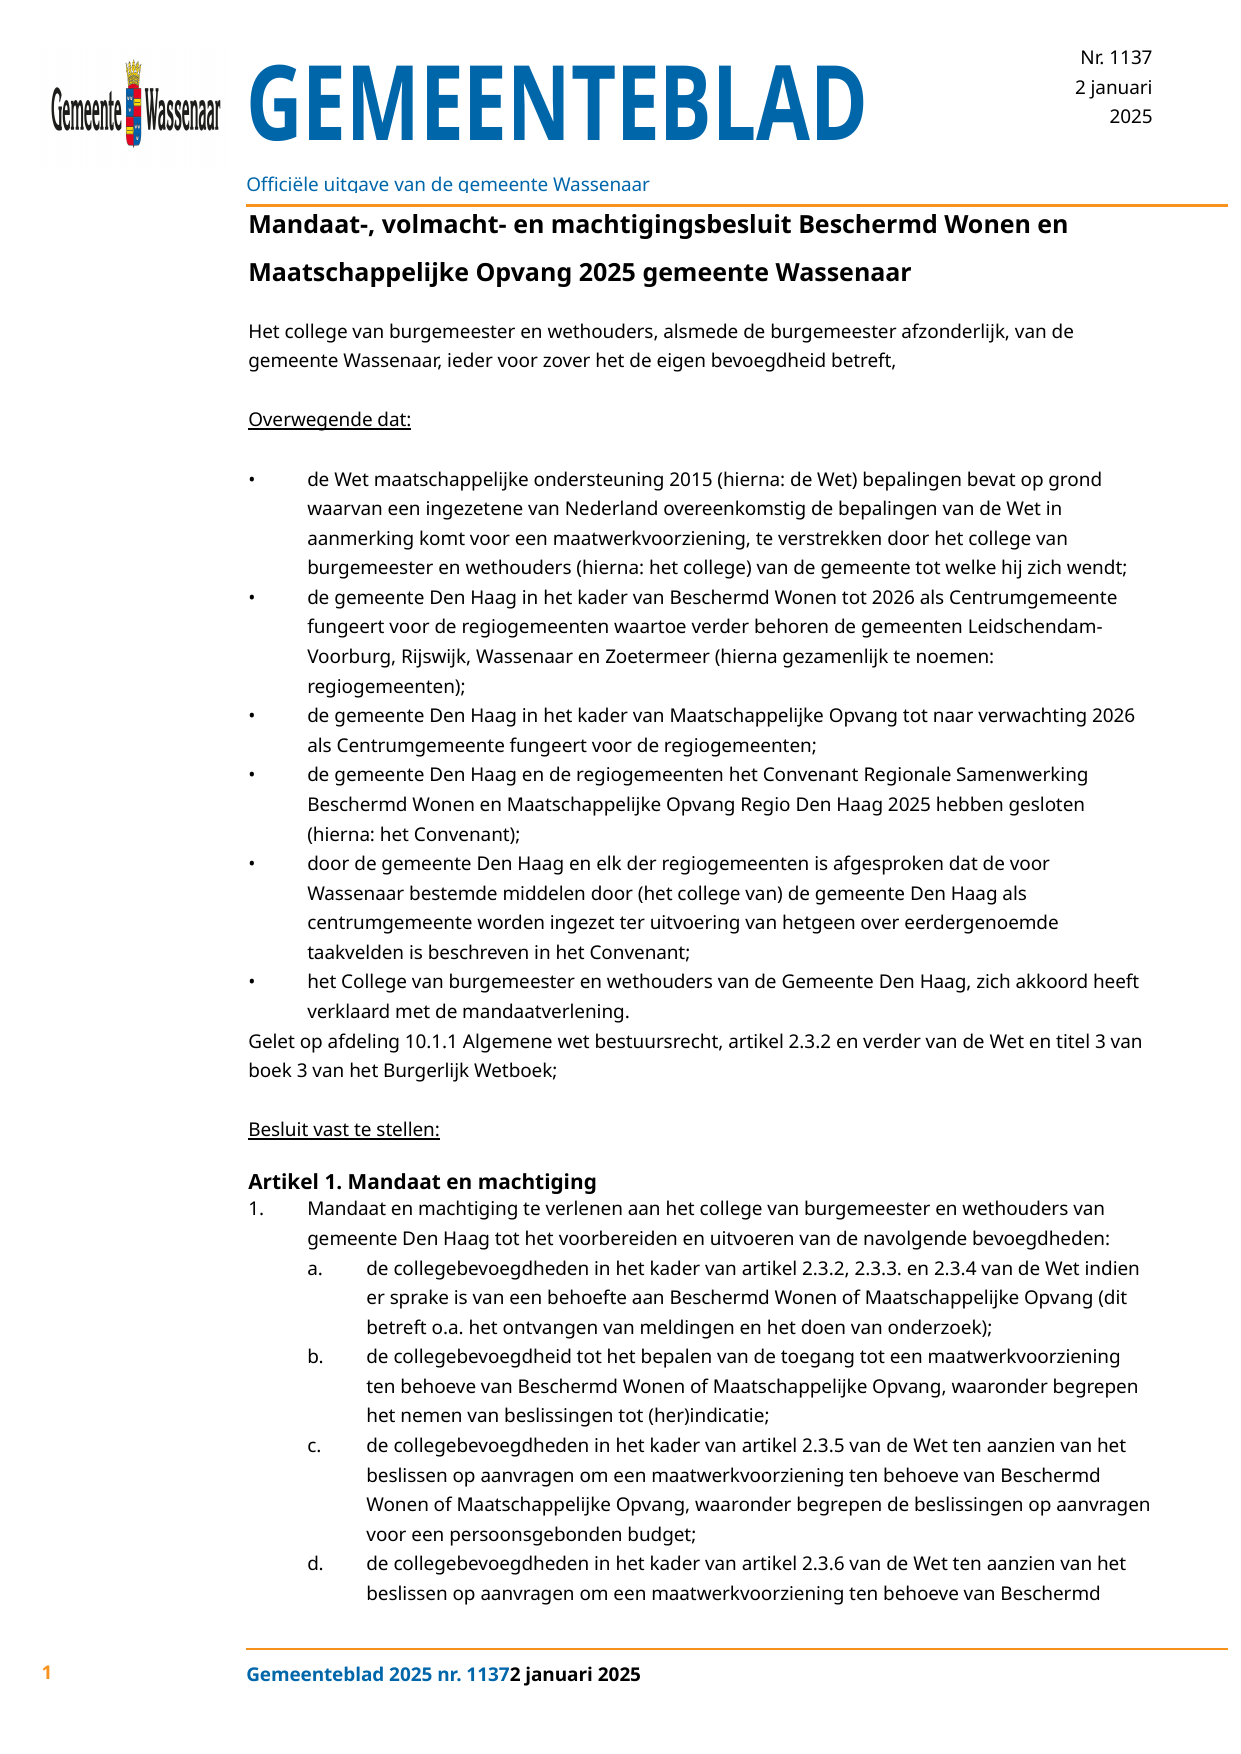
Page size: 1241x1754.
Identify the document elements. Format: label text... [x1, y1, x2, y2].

list de collegebevoegdheden in het kader van artikel 2.3.6 van de Wet ten aanzien van het beslissen op aanvragen om een maatwerkvoorziening ten behoeve van Beschermd [307, 1551, 1152, 1606]
list het College van burgemeester en wethouders van de Gemeente Den Haag, zich akkoord heeft verklaard met de mandaatverlening. [248, 969, 1152, 1024]
list Mandaat en machtiging te verlenen aan het college van burgemeester en wethouders van gemeente Den Haag tot het voorbereiden en uitvoeren van de navolgende bevoegdheden: [248, 1196, 1152, 1251]
list de collegebevoegdheden in het kader van artikel 2.3.2, 2.3.3. en 2.3.4 van de Wet indien er sprake is van een behoefte aan Beschermd Wonen of Maatschappelijke Opvang (dit betreft o.a. het ontvangen van meldingen en het doen van onderzoek); [307, 1255, 1152, 1339]
list de Wet maatschappelijke ondersteuning 2015 (hierna: de Wet) bepalingen bevat op grond waarvan een ingezetene van Nederland overeenkomstig de bepalingen van de Wet in aanmerking komt voor een maatwerkvoorziening, te verstrekken door het college van burgemeester en wethouders (hierna: het college) van de gemeente tot welke hij zich wendt; [248, 466, 1152, 580]
list door de gemeente Den Haag en elk der regiogemeenten is afgesproken dat de voor Wassenaar bestemde middelen door (het college van) de gemeente Den Haag als centrumgemeente worden ingezet ter uitvoering van hetgeen over eerdergenoemde taakvelden is beschreven in het Convenant; [248, 850, 1152, 965]
picture [41, 47, 231, 172]
text Artikel 1. Mandaat en machtiging [248, 1167, 1152, 1196]
list de collegebevoegdheid tot het bepalen van de toegang tot een maatwerkvoorziening ten behoeve van Beschermd Wonen of Maatschappelijke Opvang, waaronder begrepen het nemen van beslissingen tot (her)indicatie; [307, 1343, 1152, 1428]
list de gemeente Den Haag in het kader van Beschermd Wonen tot 2026 als Centrumgemeente fungeert voor de regiogemeenten waartoe verder behoren de gemeenten Leidschendam-Voorburg, Rijswijk, Wassenaar en Zoetermeer (hierna gezamenlijk te noemen: regiogemeenten); [248, 584, 1152, 699]
text Gelet op afdeling 10.1.1 Algemene wet bestuursrecht, artikel 2.3.2 en verder van de Wet en titel 3 van boek 3 van het Burgerlijk Wetboek; [248, 1028, 1152, 1083]
list de collegebevoegdheden in het kader van artikel 2.3.5 van de Wet ten aanzien van het beslissen op aanvragen om een maatwerkvoorziening ten behoeve van Beschermd Wonen of Maatschappelijke Opvang, waaronder begrepen de beslissingen op aanvragen voor een persoonsgebonden budget; [307, 1432, 1152, 1547]
list de gemeente Den Haag en de regiogemeenten het Convenant Regionale Samenwerking Beschermd Wonen en Maatschappelijke Opvang Regio Den Haag 2025 hebben gesloten (hierna: het Convenant); [248, 762, 1152, 847]
text Het college van burgemeester en wethouders, alsmede de burgemeester afzonderlijk, van de gemeente Wassenaar, ieder voor zover het de eigen bevoegdheid betreft, [248, 318, 1152, 373]
list de gemeente Den Haag in het kader van Maatschappelijke Opvang tot naar verwachting 2026 als Centrumgemeente fungeert voor de regiogemeenten; [248, 702, 1152, 758]
text Mandaat-, volmacht- en machtigingsbesluit Beschermd Wonen en Maatschappelijke Opvang 2025 gemeente Wassenaar [248, 207, 1152, 288]
text Overwegende dat: [248, 407, 1152, 432]
text Besluit vast te stellen: [248, 1117, 1152, 1142]
